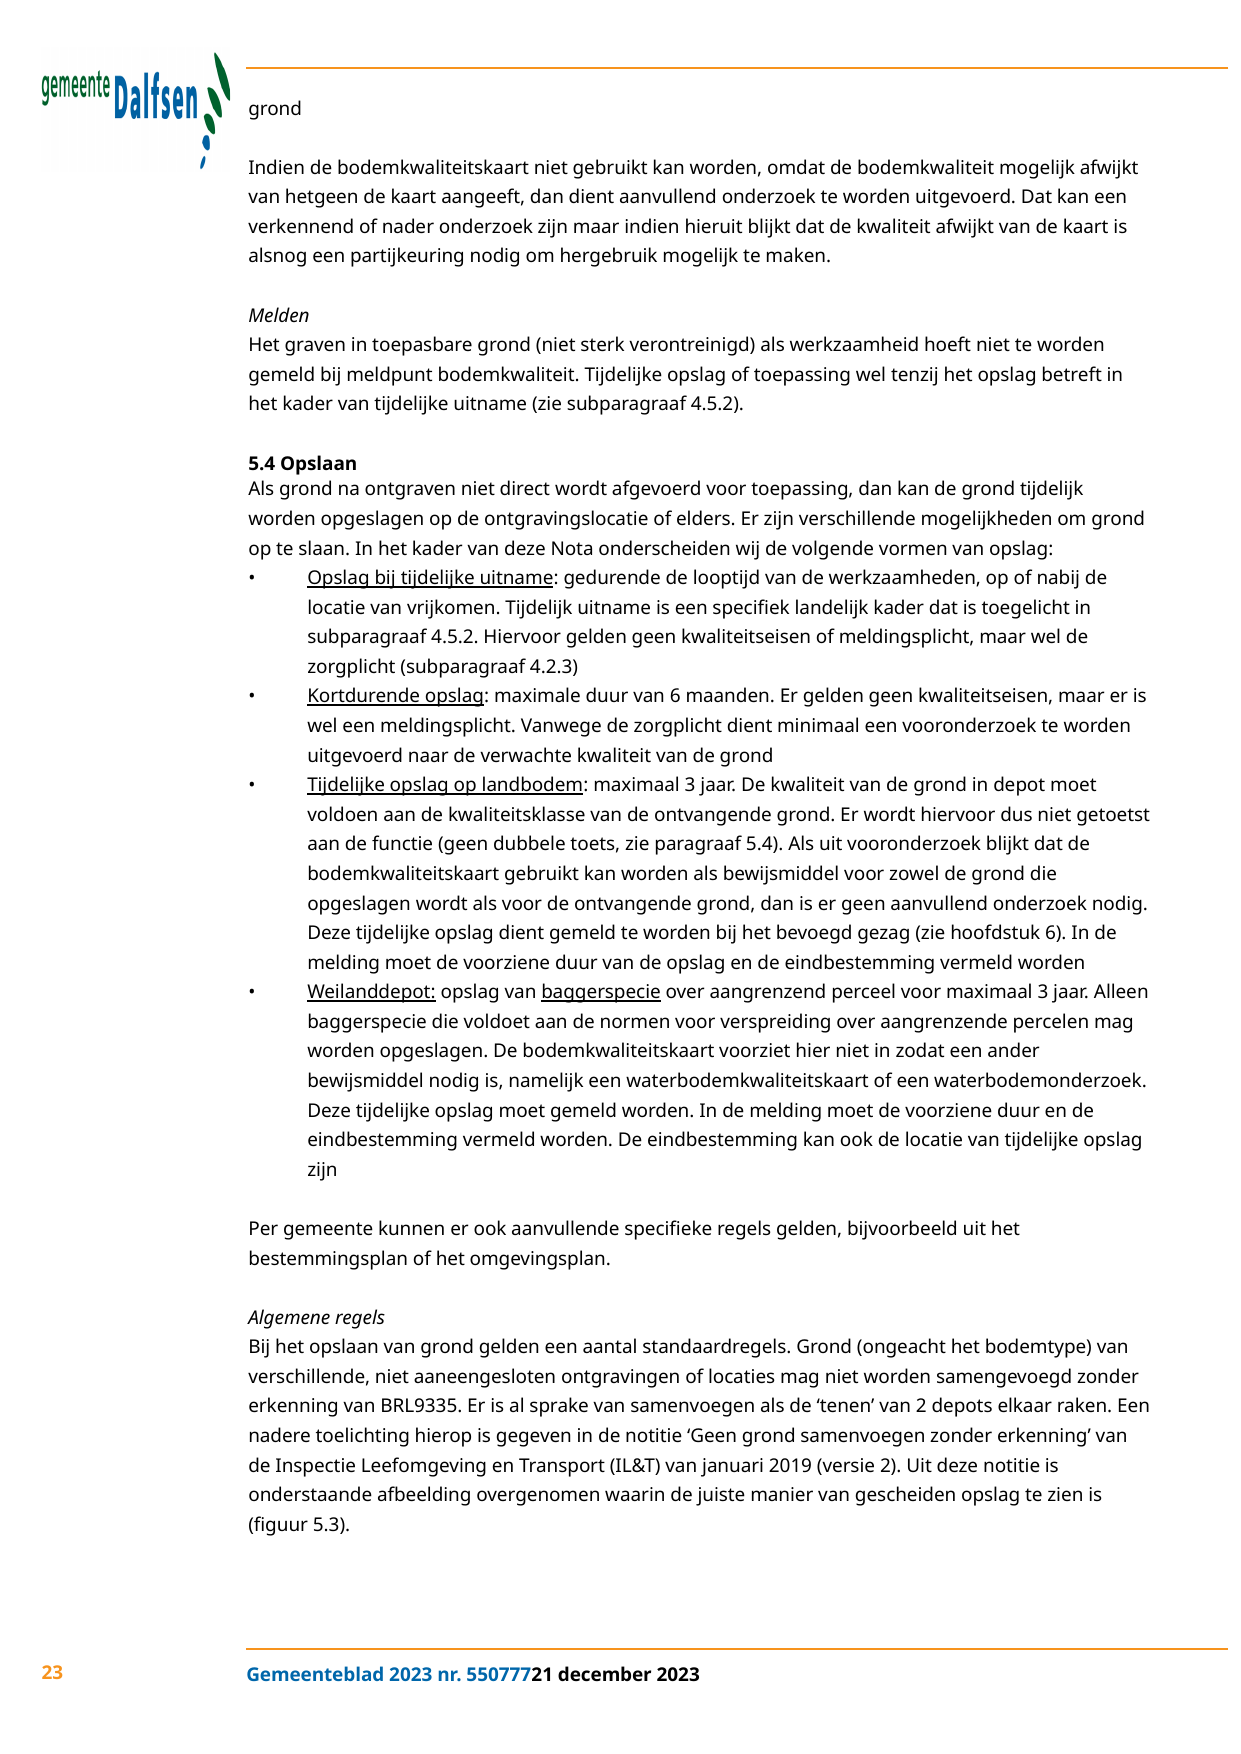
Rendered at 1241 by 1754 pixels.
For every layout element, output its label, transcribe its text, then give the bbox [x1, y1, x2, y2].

text Bij het opslaan van grond gelden een aantal standaardregels. Grond (ongeacht het bodemtype) van verschillende, niet aaneengesloten ontgravingen of locaties mag niet worden samengevoegd zonder erkenning van BRL9335. Er is al sprake van samenvoegen als de ‘tenen’ van 2 depots elkaar raken. Een nadere toelichting hierop is gegeven in de notitie ‘Geen grond samenvoegen zonder erkenning’ van de Inspectie Leefomgeving en Transport (IL&T) van januari 2019 (versie 2). Uit deze notitie is onderstaande afbeelding overgenomen waarin de juiste manier van gescheiden opslag te zien is (figuur 5.3). [248, 1333, 1152, 1537]
text Als grond na ontgraven niet direct wordt afgevoerd voor toepassing, dan kan de grond tijdelijk worden opgeslagen op de ontgravingslocatie of elders. Er zijn verschillende mogelijkheden om grond op te slaan. In het kader van deze Nota onderscheiden wij de volgende vormen van opslag: [248, 476, 1152, 560]
list Weilanddepot: opslag van baggerspecie over aangrenzend perceel voor maximaal 3 jaar. Alleen baggerspecie die voldoet aan de normen voor verspreiding over aangrenzende percelen mag worden opgeslagen. De bodemkwaliteitskaart voorziet hier niet in zodat een ander bewijsmiddel nodig is, namelijk een waterbodemkwaliteitskaart of een waterbodemonderzoek. Deze tijdelijke opslag moet gemeld worden. In de melding moet de voorziene duur en de eindbestemming vermeld worden. De eindbestemming kan ook de locatie van tijdelijke opslag zijn [248, 978, 1152, 1182]
list Tijdelijke opslag op landbodem: maximaal 3 jaar. De kwaliteit van de grond in depot moet voldoen aan de kwaliteitsklasse van de ontvangende grond. Er wordt hiervoor dus niet getoetst aan de functie (geen dubbele toets, zie paragraaf 5.4). Als uit vooronderzoek blijkt dat de bodemkwaliteitskaart gebruikt kan worden als bewijsmiddel voor zowel de grond die opgeslagen wordt als voor de ontvangende grond, dan is er geen aanvullend onderzoek nodig. Deze tijdelijke opslag dient gemeld te worden bij het bevoegd gezag (zie hoofdstuk 6). In de melding moet de voorziene duur van de opslag en de eindbestemming vermeld worden [248, 771, 1152, 974]
text 5.4 Opslaan [248, 450, 1152, 476]
picture [41, 47, 231, 172]
text Per gemeente kunnen er ook aanvullende specifieke regels gelden, bijvoorbeeld uit het [248, 1215, 1152, 1241]
list Kortdurende opslag: maximale duur van 6 maanden. Er gelden geen kwaliteitseisen, maar er is wel een meldingsplicht. Vanwege de zorgplicht dient minimaal een vooronderzoek te worden uitgevoerd naar de verwachte kwaliteit van de grond [248, 683, 1152, 767]
text grond [248, 95, 1152, 121]
text Indien de bodemkwaliteitskaart niet gebruikt kan worden, omdat de bodemkwaliteit mogelijk afwijkt van hetgeen de kaart aangeeft, dan dient aanvullend onderzoek te worden uitgevoerd. Dat kan een verkennend of nader onderzoek zijn maar indien hieruit blijkt dat de kwaliteit afwijkt van de kaart is alsnog een partijkeuring nodig om hergebruik mogelijk te maken. [248, 154, 1152, 268]
list Opslag bij tijdelijke uitname: gedurende de looptijd van de werkzaamheden, op of nabij de locatie van vrijkomen. Tijdelijk uitname is een specifiek landelijk kader dat is toegelicht in subparagraaf 4.5.2. Hiervoor gelden geen kwaliteitseisen of meldingsplicht, maar wel de zorgplicht (subparagraaf 4.2.3) [248, 564, 1152, 679]
text Melden [248, 302, 1152, 328]
text bestemmingsplan of het omgevingsplan. [248, 1245, 1152, 1270]
text Algemene regels [248, 1304, 1152, 1329]
text Het graven in toepasbare grond (niet sterk verontreinigd) als werkzaamheid hoeft niet te worden gemeld bij meldpunt bodemkwaliteit. Tijdelijke opslag of toepassing wel tenzij het opslag betreft in het kader van tijdelijke uitname (zie subparagraaf 4.5.2). [248, 331, 1152, 416]
